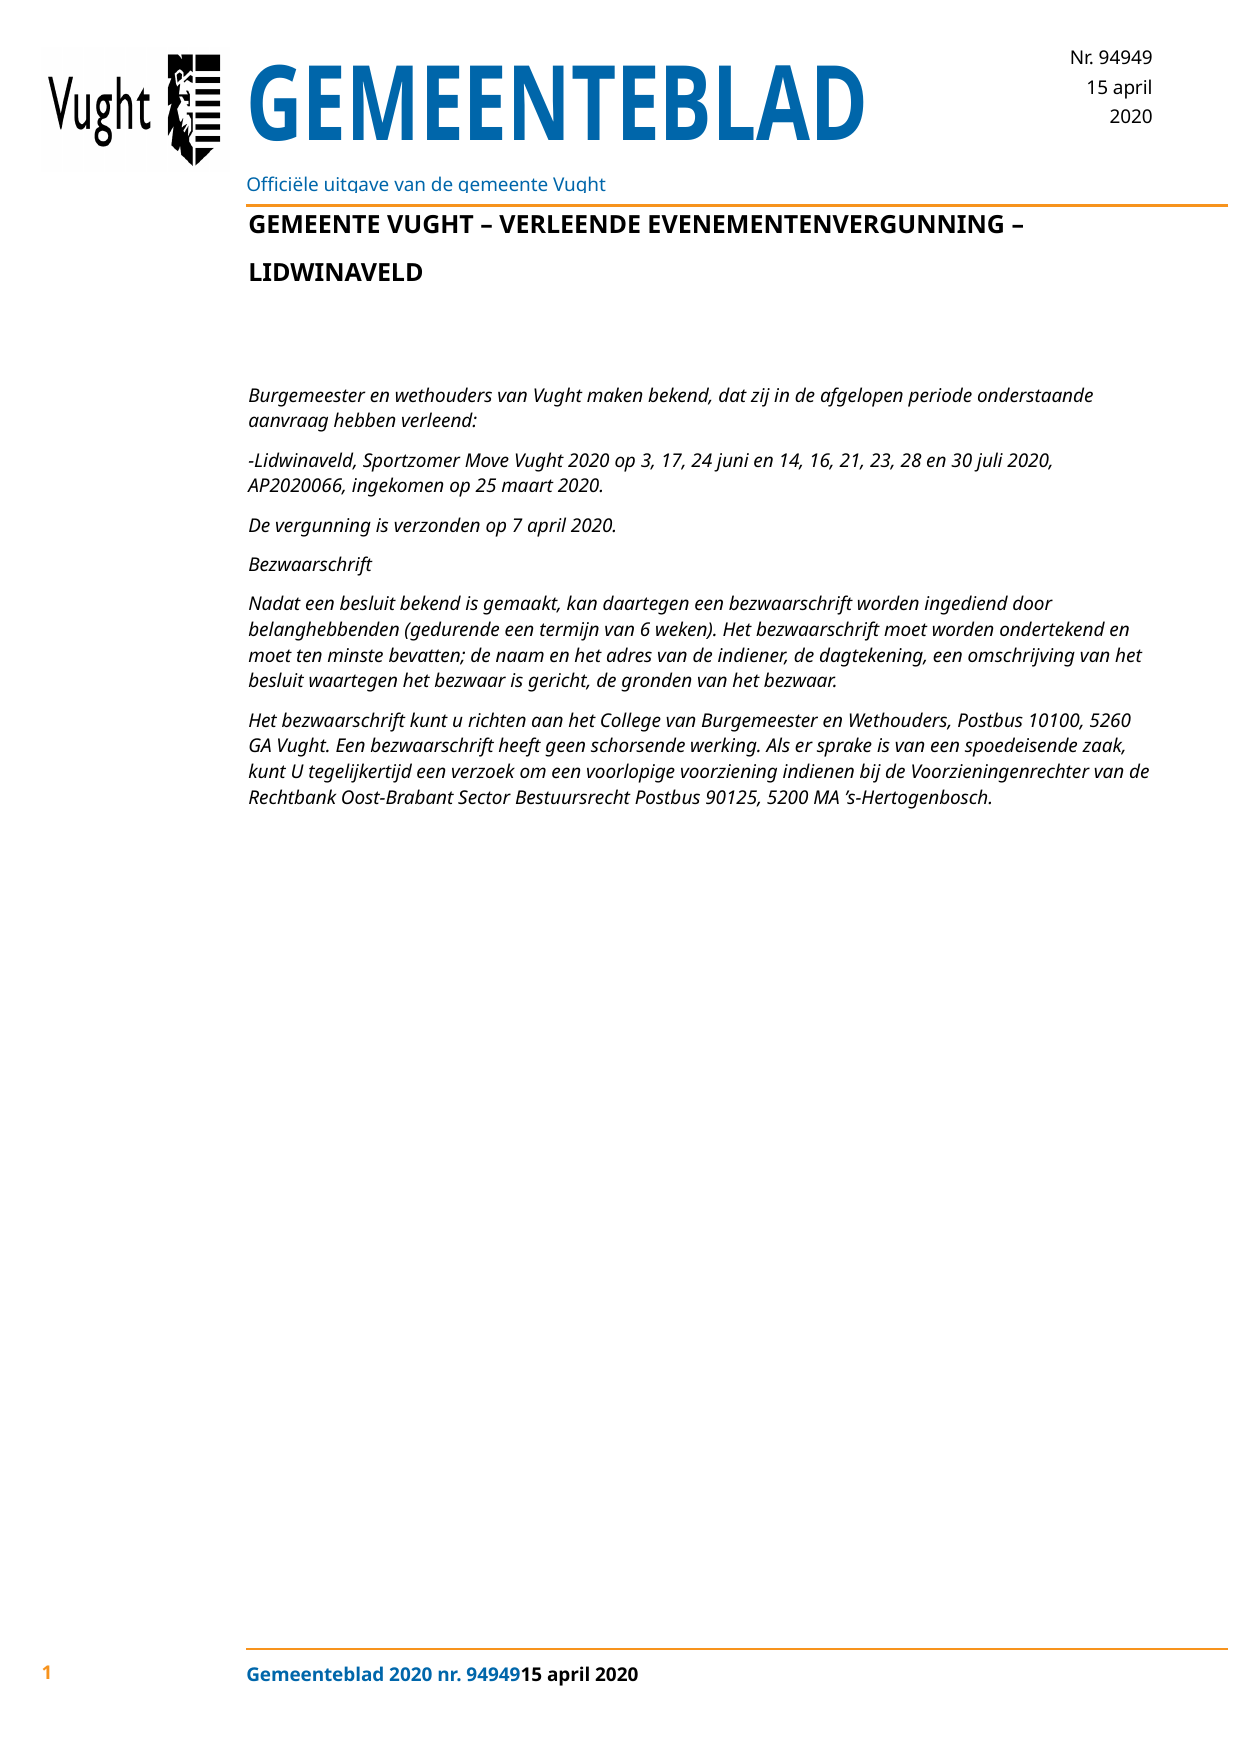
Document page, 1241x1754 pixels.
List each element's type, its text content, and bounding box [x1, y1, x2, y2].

text Nadat een besluit bekend is gemaakt, kan daartegen een bezwaarschrift worden ingediend door belanghebbenden (gedurende een termijn van 6 weken). Het bezwaarschrift moet worden ondertekend en moet ten minste bevatten; de naam en het adres van de indiener, de dagtekening, een omschrijving van het besluit waartegen het bezwaar is gericht, de gronden van het bezwaar. [248, 590, 1152, 693]
text GEMEENTE VUGHT – VERLEENDE EVENEMENTENVERGUNNING – LIDWINAVELD [248, 207, 1152, 288]
text Burgemeester en wethouders van Vught maken bekend, dat zij in de afgelopen periode onderstaande aanvraag hebben verleend: [248, 382, 1152, 433]
text De vergunning is verzonden op 7 april 2020. [248, 512, 1152, 538]
picture [41, 47, 231, 172]
text Bezwaarschrift [248, 551, 1152, 577]
text -Lidwinaveld, Sportzomer Move Vught 2020 op 3, 17, 24 juni en 14, 16, 21, 23, 28 en 30 juli 2020, AP2020066, ingekomen op 25 maart 2020. [248, 447, 1152, 498]
text Het bezwaarschrift kunt u richten aan het College van Burgemeester en Wethouders, Postbus 10100, 5260 GA Vught. Een bezwaarschrift heeft geen schorsende werking. Als er sprake is van een spoedeisende zaak, kunt U tegelijkertijd een verzoek om een voorlopige voorziening indienen bij de Voorzieningenrechter van de Rechtbank Oost-Brabant Sector Bestuursrecht Postbus 90125, 5200 MA ’s-Hertogenbosch. [248, 707, 1152, 810]
